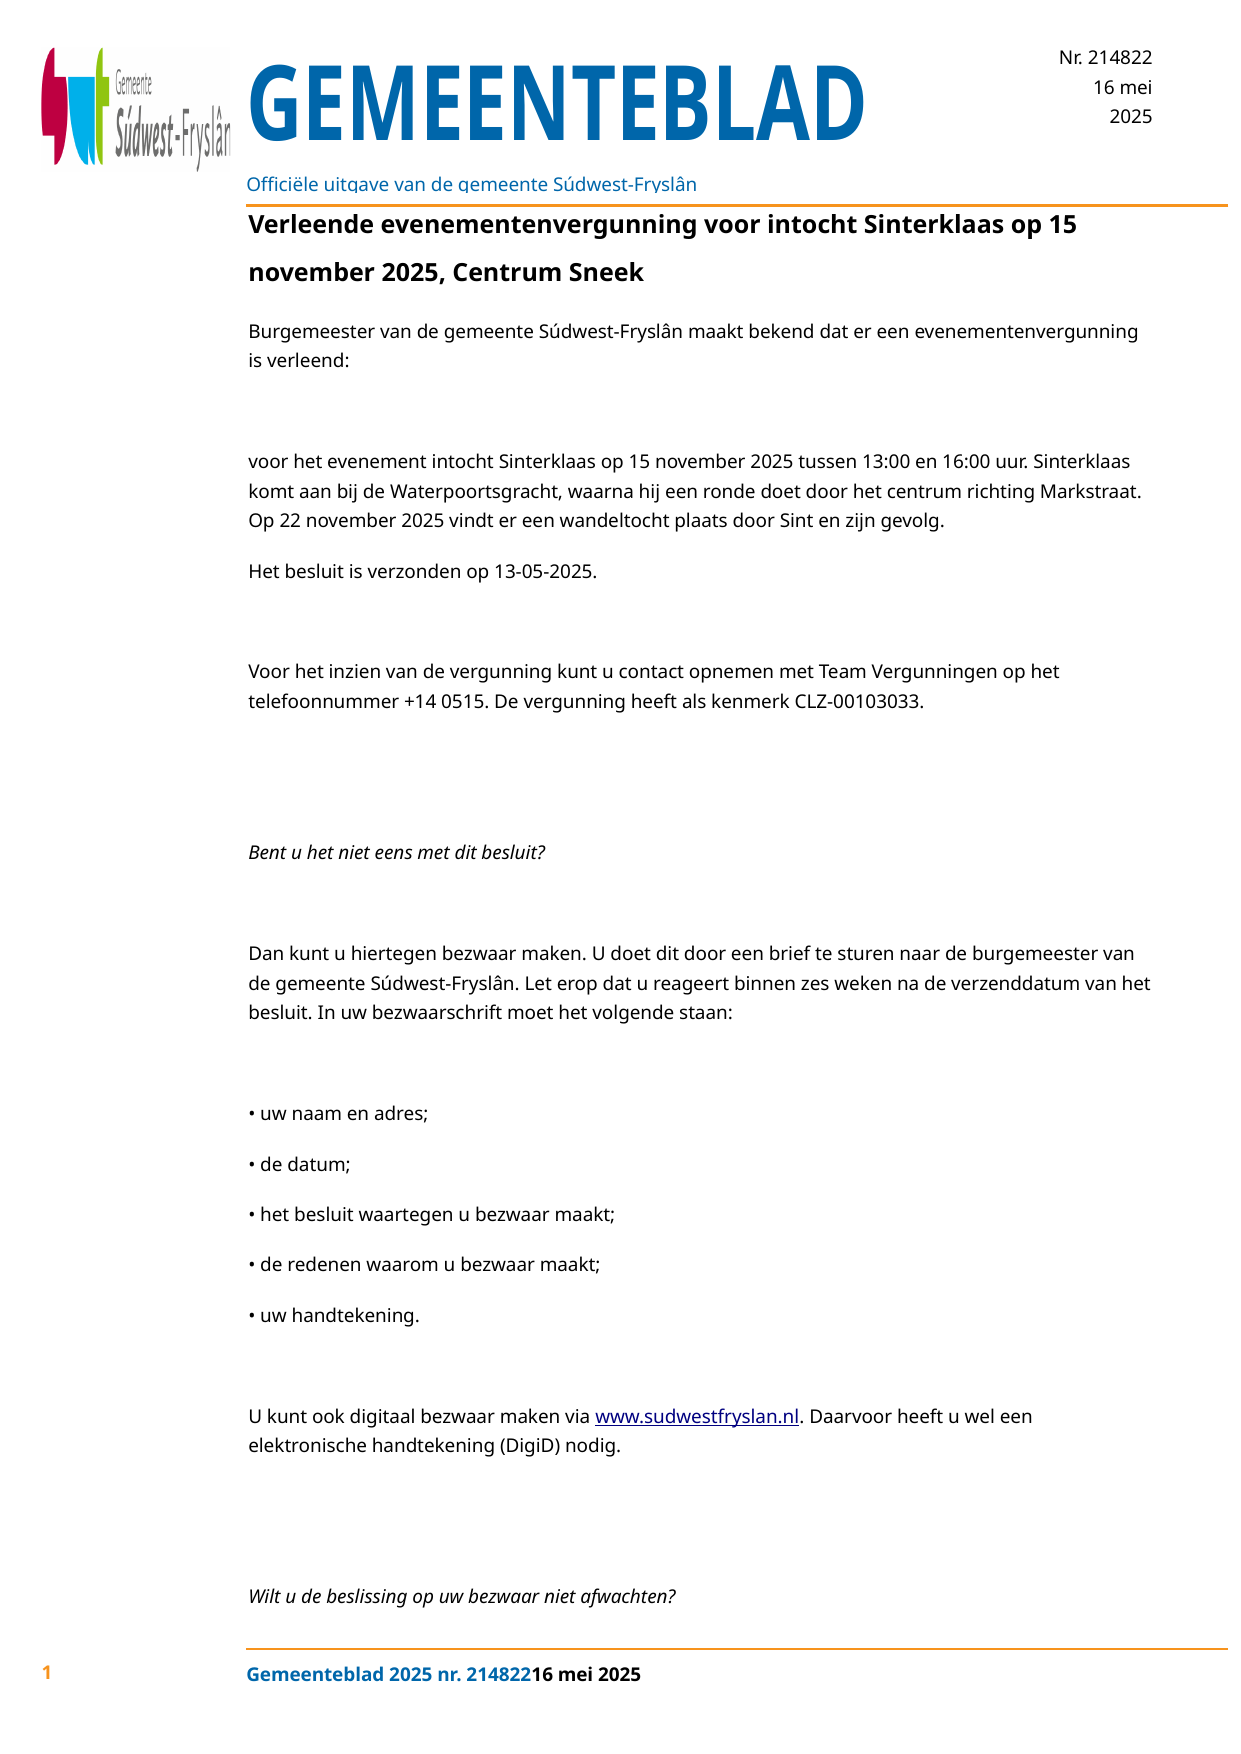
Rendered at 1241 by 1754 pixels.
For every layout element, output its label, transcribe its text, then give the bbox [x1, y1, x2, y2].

text • het besluit waartegen u bezwaar maakt; [248, 1201, 1152, 1227]
text • uw handtekening. [248, 1302, 1152, 1328]
text Wilt u de beslissing op uw bezwaar niet afwachten? [248, 1584, 1152, 1609]
text U kunt ook digitaal bezwaar maken via www.sudwestfryslan.nl. Daarvoor heeft u wel een elektronische handtekening (DigiD) nodig. [248, 1403, 1152, 1458]
text voor het evenement intocht Sinterklaas op 15 november 2025 tussen 13:00 en 16:00 uur. Sinterklaas komt aan bij de Waterpoortsgracht, waarna hij een ronde doet door het centrum richting Markstraat. Op 22 november 2025 vindt er een wandeltocht plaats door Sint en zijn gevolg. [248, 448, 1152, 533]
picture [41, 47, 231, 172]
text • de redenen waarom u bezwaar maakt; [248, 1252, 1152, 1277]
text Het besluit is verzonden op 13-05-2025. [248, 558, 1152, 584]
text • de datum; [248, 1151, 1152, 1177]
text Voor het inzien van de vergunning kunt u contact opnemen met Team Vergunningen op het telefoonnummer +14 0515. De vergunning heeft als kenmerk CLZ-00103033. [248, 659, 1152, 714]
text Burgemeester van de gemeente Súdwest-Fryslân maakt bekend dat er een evenementenvergunning is verleend: [248, 318, 1152, 373]
text Bent u het niet eens met dit besluit? [248, 839, 1152, 865]
text • uw naam en adres; [248, 1100, 1152, 1126]
text Verleende evenementenvergunning voor intocht Sinterklaas op 15 november 2025, Centrum Sneek [248, 207, 1152, 288]
text Dan kunt u hiertegen bezwaar maken. U doet dit door een brief te sturen naar de burgemeester van de gemeente Súdwest-Fryslân. Let erop dat u reageert binnen zes weken na de verzenddatum van het besluit. In uw bezwaarschrift moet het volgende staan: [248, 940, 1152, 1025]
